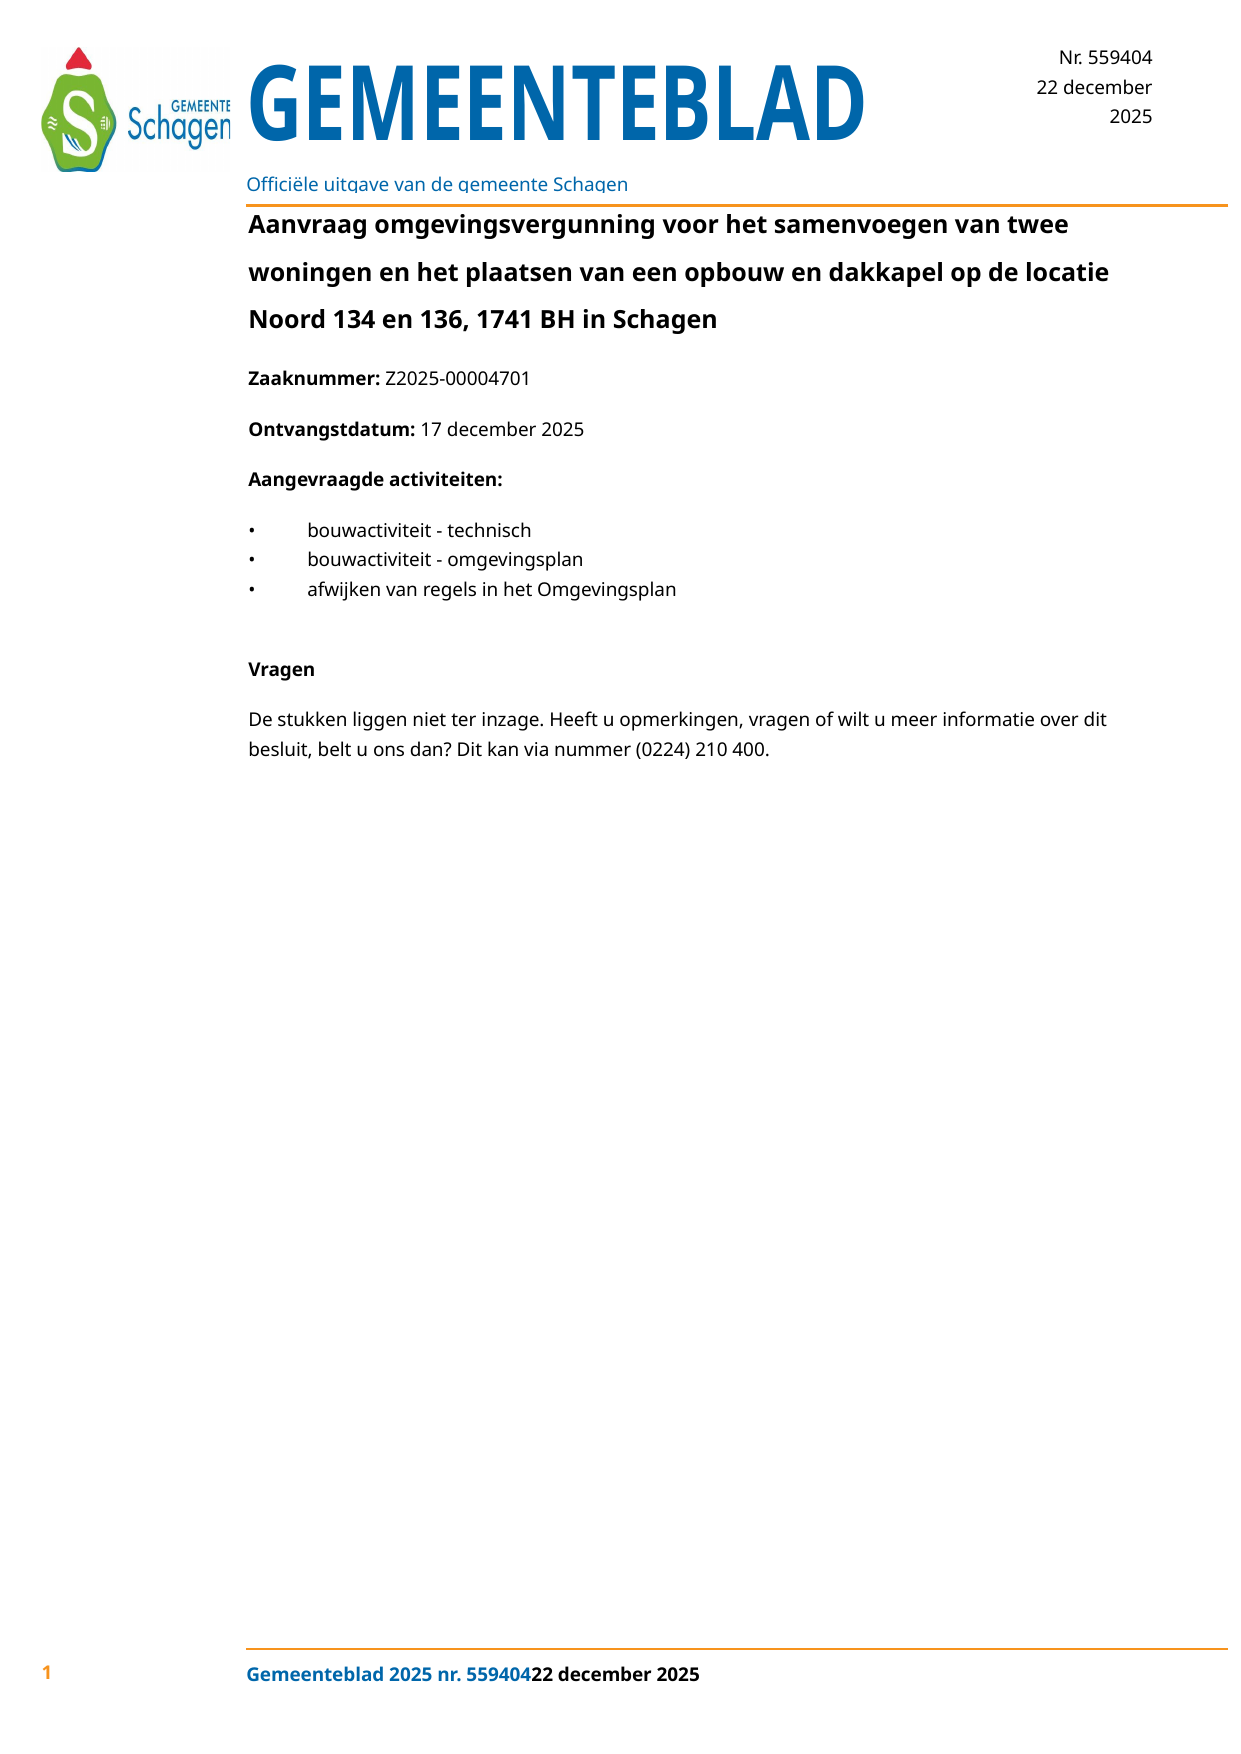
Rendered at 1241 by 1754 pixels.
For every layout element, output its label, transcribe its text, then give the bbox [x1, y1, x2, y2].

text Ontvangstdatum: 17 december 2025 [248, 416, 1152, 442]
text Aangevraagde activiteiten: [248, 466, 1152, 492]
list bouwactiviteit - technisch [248, 517, 1152, 542]
picture [41, 47, 231, 172]
text De stukken liggen niet ter inzage. Heeft u opmerkingen, vragen of wilt u meer informatie over dit besluit, belt u ons dan? Dit kan via nummer (0224) 210 400. [248, 706, 1152, 762]
text Vragen [248, 656, 1152, 682]
list bouwactiviteit - omgevingsplan [248, 546, 1152, 572]
text Aanvraag omgevingsvergunning voor het samenvoegen van twee woningen en het plaatsen van een opbouw en dakkapel op de locatie Noord 134 en 136, 1741 BH in Schagen [248, 207, 1152, 336]
list afwijken van regels in het Omgevingsplan [248, 576, 1152, 602]
text Zaaknummer: Z2025-00004701 [248, 366, 1152, 391]
